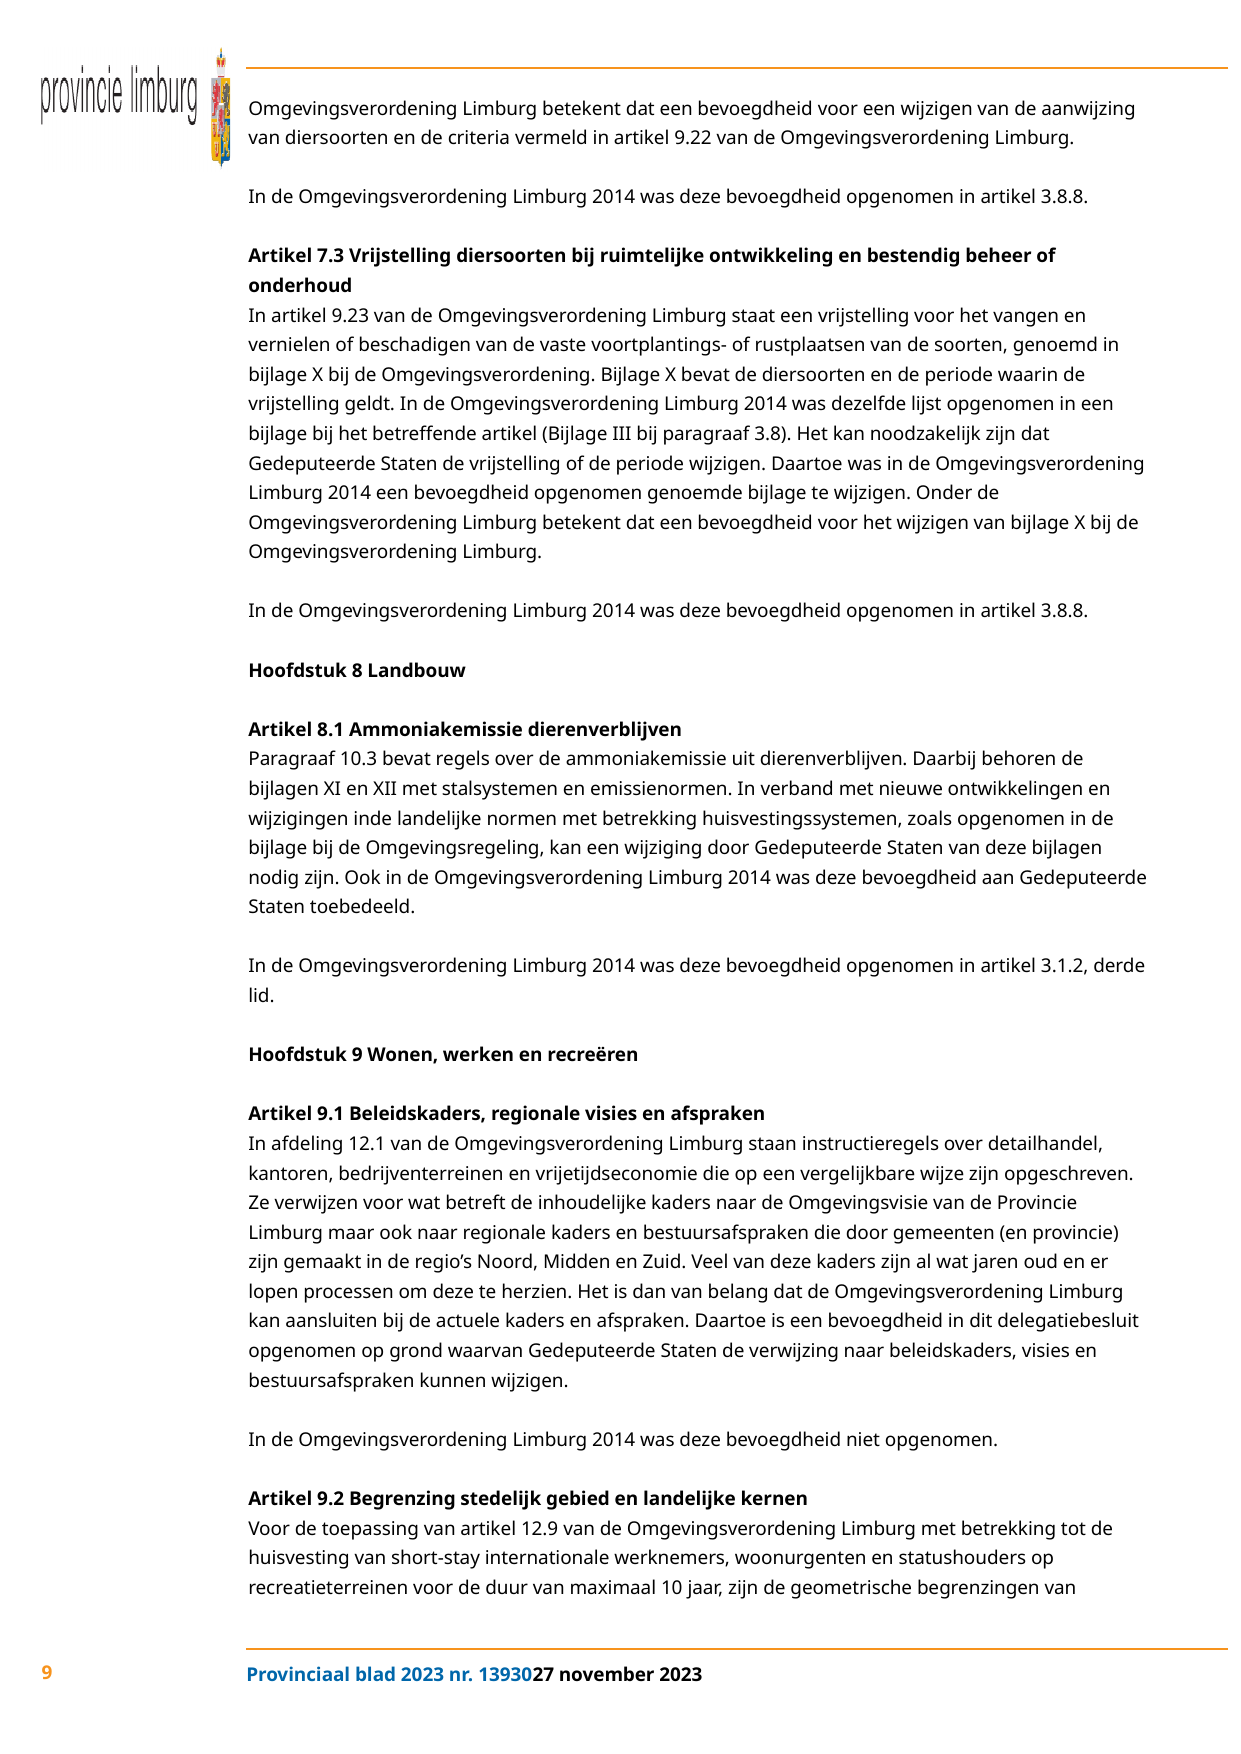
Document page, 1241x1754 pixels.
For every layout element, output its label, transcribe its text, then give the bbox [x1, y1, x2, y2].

text Artikel 9.2 Begrenzing stedelijk gebied en landelijke kernen [248, 1485, 1152, 1511]
text Hoofdstuk 8 Landbouw [248, 657, 1152, 683]
text In de Omgevingsverordening Limburg 2014 was deze bevoegdheid niet opgenomen. [248, 1426, 1152, 1452]
text Voor de toepassing van artikel 12.9 van de Omgevingsverordening Limburg met betrekking tot de huisvesting van short-stay internationale werknemers, woonurgenten en statushouders op recreatieterreinen voor de duur van maximaal 10 jaar, zijn de geometrische begrenzingen van [248, 1515, 1152, 1600]
text Artikel 9.1 Beleidskaders, regionale visies en afspraken [248, 1101, 1152, 1126]
text Artikel 7.3 Vrijstelling diersoorten bij ruimtelijke ontwikkeling en bestendig beheer of onderhoud [248, 243, 1152, 298]
text Hoofdstuk 9 Wonen, werken en recreëren [248, 1041, 1152, 1067]
text In de Omgevingsverordening Limburg 2014 was deze bevoegdheid opgenomen in artikel 3.8.8. [248, 598, 1152, 623]
text In afdeling 12.1 van de Omgevingsverordening Limburg staan instructieregels over detailhandel, kantoren, bedrijventerreinen en vrijetijdseconomie die op een vergelijkbare wijze zijn opgeschreven. Ze verwijzen voor wat betreft de inhoudelijke kaders naar de Omgevingsvisie van de Provincie Limburg maar ook naar regionale kaders en bestuursafspraken die door gemeenten (en provincie) zijn gemaakt in de regio’s Noord, Midden en Zuid. Veel van deze kaders zijn al wat jaren oud en er lopen processen om deze te herzien. Het is dan van belang dat de Omgevingsverordening Limburg kan aansluiten bij de actuele kaders en afspraken. Daartoe is een bevoegdheid in dit delegatiebesluit opgenomen op grond waarvan Gedeputeerde Staten de verwijzing naar beleidskaders, visies en bestuursafspraken kunnen wijzigen. [248, 1130, 1152, 1393]
text Paragraaf 10.3 bevat regels over de ammoniakemissie uit dierenverblijven. Daarbij behoren de bijlagen XI en XII met stalsystemen en emissienormen. In verband met nieuwe ontwikkelingen en wijzigingen inde landelijke normen met betrekking huisvestingssystemen, zoals opgenomen in de bijlage bij de Omgevingsregeling, kan een wijziging door Gedeputeerde Staten van deze bijlagen nodig zijn. Ook in de Omgevingsverordening Limburg 2014 was deze bevoegdheid aan Gedeputeerde Staten toebedeeld. [248, 746, 1152, 919]
text Artikel 8.1 Ammoniakemissie dierenverblijven [248, 716, 1152, 742]
text Omgevingsverordening Limburg betekent dat een bevoegdheid voor een wijzigen van de aanwijzing van diersoorten en de criteria vermeld in artikel 9.22 van de Omgevingsverordening Limburg. [248, 95, 1152, 150]
text In artikel 9.23 van de Omgevingsverordening Limburg staat een vrijstelling voor het vangen en vernielen of beschadigen van de vaste voortplantings- of rustplaatsen van de soorten, genoemd in bijlage X bij de Omgevingsverordening. Bijlage X bevat de diersoorten en de periode waarin de vrijstelling geldt. In de Omgevingsverordening Limburg 2014 was dezelfde lijst opgenomen in een bijlage bij het betreffende artikel (Bijlage III bij paragraaf 3.8). Het kan noodzakelijk zijn dat Gedeputeerde Staten de vrijstelling of de periode wijzigen. Daartoe was in de Omgevingsverordening Limburg 2014 een bevoegdheid opgenomen genoemde bijlage te wijzigen. Onder de Omgevingsverordening Limburg betekent dat een bevoegdheid voor het wijzigen van bijlage X bij de Omgevingsverordening Limburg. [248, 302, 1152, 564]
picture [41, 47, 231, 172]
text In de Omgevingsverordening Limburg 2014 was deze bevoegdheid opgenomen in artikel 3.1.2, derde lid. [248, 953, 1152, 1008]
text In de Omgevingsverordening Limburg 2014 was deze bevoegdheid opgenomen in artikel 3.8.8. [248, 183, 1152, 209]
